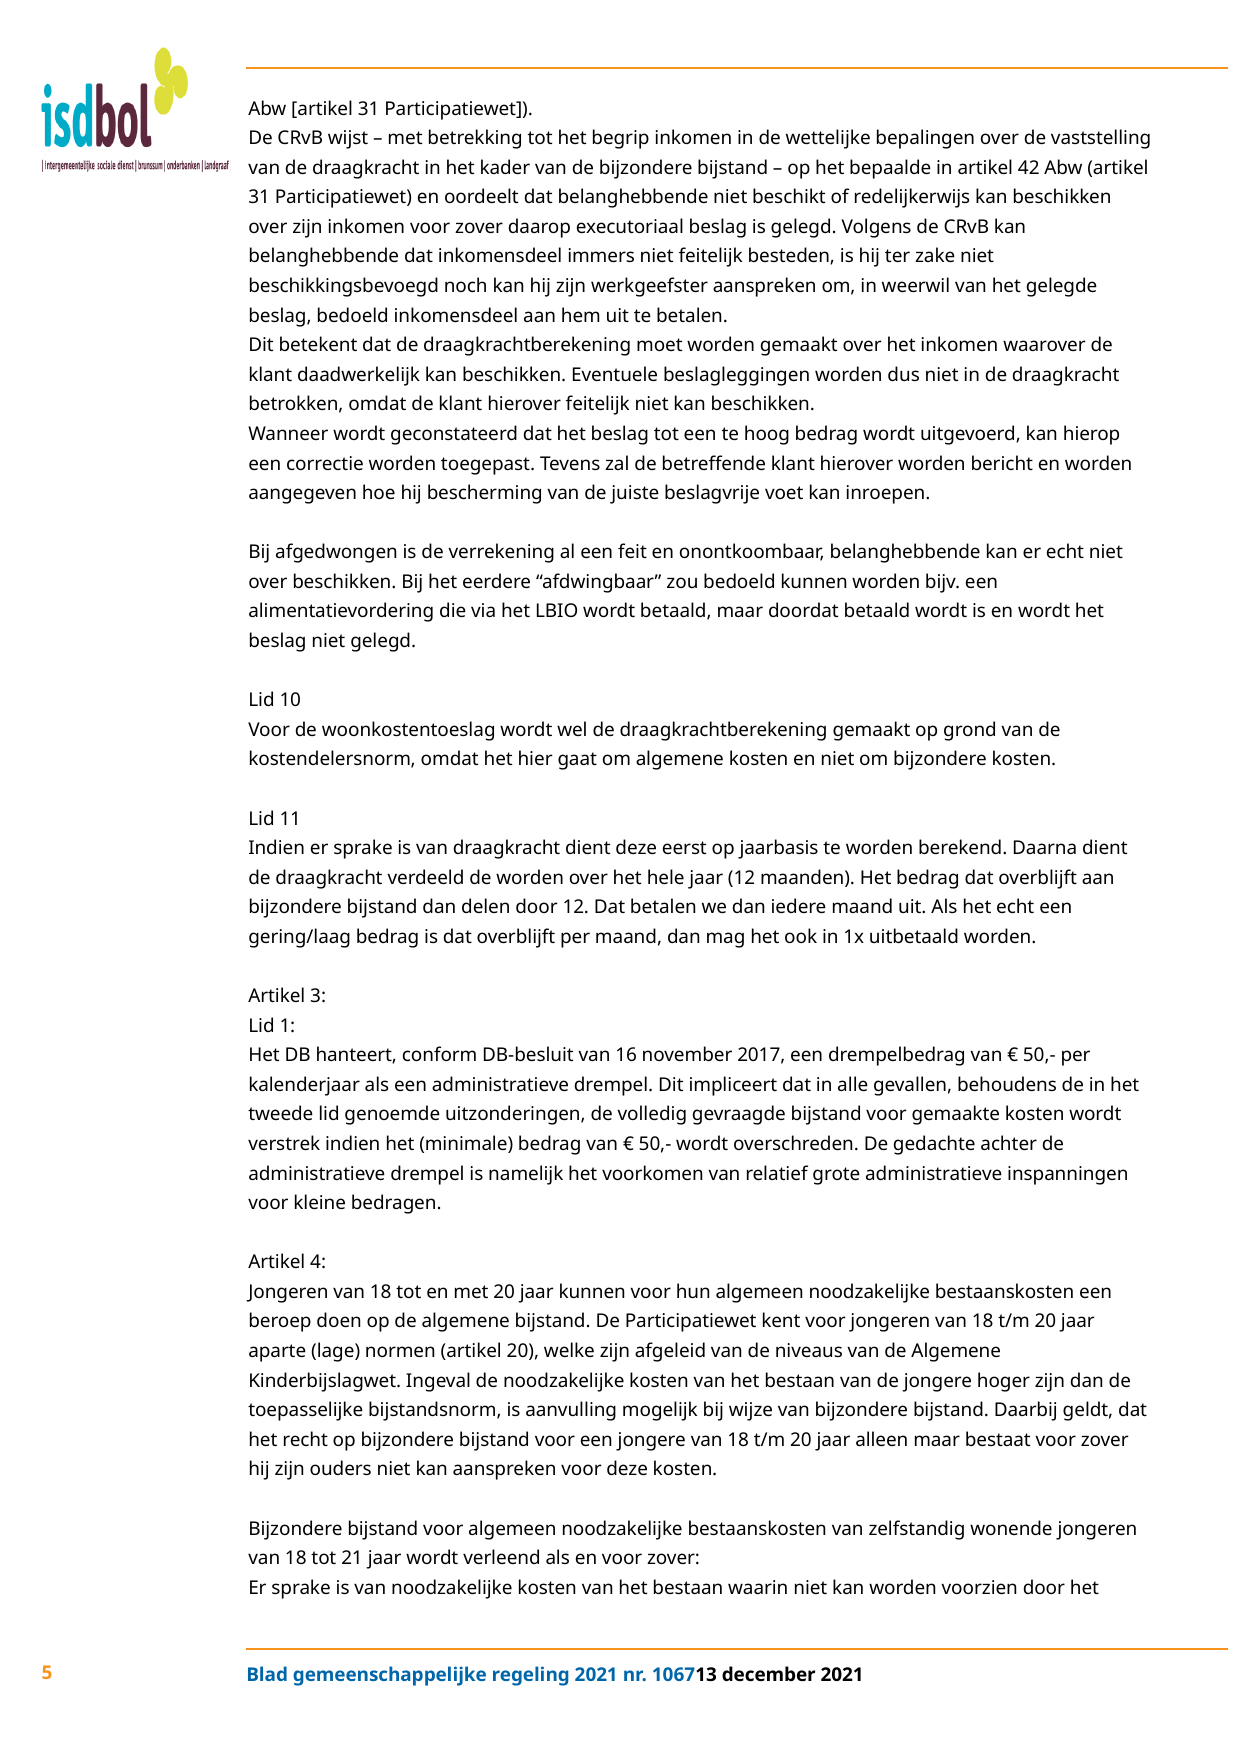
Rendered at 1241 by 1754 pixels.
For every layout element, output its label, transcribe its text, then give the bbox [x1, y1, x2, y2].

text De CRvB wijst – met betrekking tot het begrip inkomen in de wettelijke bepalingen over de vaststelling van de draagkracht in het kader van de bijzondere bijstand – op het bepaalde in artikel 42 Abw (artikel 31 Participatiewet) en oordeelt dat belanghebbende niet beschikt of redelijkerwijs kan beschikken over zijn inkomen voor zover daarop executoriaal beslag is gelegd. Volgens de CRvB kan belanghebbende dat inkomensdeel immers niet feitelijk besteden, is hij ter zake niet beschikkingsbevoegd noch kan hij zijn werkgeefster aanspreken om, in weerwil van het gelegde beslag, bedoeld inkomensdeel aan hem uit te betalen. [248, 124, 1152, 328]
text Bij afgedwongen is de verrekening al een feit en onontkoombaar, belanghebbende kan er echt niet over beschikken. Bij het eerdere “afdwingbaar” zou bedoeld kunnen worden bijv. een alimentatievordering die via het LBIO wordt betaald, maar doordat betaald wordt is en wordt het beslag niet gelegd. [248, 538, 1152, 653]
text Bijzondere bijstand voor algemeen noodzakelijke bestaanskosten van zelfstandig wonende jongeren van 18 tot 21 jaar wordt verleend als en voor zover: [248, 1515, 1152, 1570]
text Dit betekent dat de draagkrachtberekening moet worden gemaakt over het inkomen waarover de klant daadwerkelijk kan beschikken. Eventuele beslagleggingen worden dus niet in de draagkracht betrokken, omdat de klant hierover feitelijk niet kan beschikken. [248, 331, 1152, 416]
text Het DB hanteert, conform DB-besluit van 16 november 2017, een drempelbedrag van € 50,- per kalenderjaar als een administratieve drempel. Dit impliceert dat in alle gevallen, behoudens de in het tweede lid genoemde uitzonderingen, de volledig gevraagde bijstand voor gemaakte kosten wordt verstrek indien het (minimale) bedrag van € 50,- wordt overschreden. De gedachte achter de administratieve drempel is namelijk het voorkomen van relatief grote administratieve inspanningen voor kleine bedragen. [248, 1041, 1152, 1215]
text Jongeren van 18 tot en met 20 jaar kunnen voor hun algemeen noodzakelijke bestaanskosten een beroep doen op de algemene bijstand. De Participatiewet kent voor jongeren van 18 t/m 20 jaar aparte (lage) normen (artikel 20), welke zijn afgeleid van de niveaus van de Algemene Kinderbijslagwet. Ingeval de noodzakelijke kosten van het bestaan van de jongere hoger zijn dan de toepasselijke bijstandsnorm, is aanvulling mogelijk bij wijze van bijzondere bijstand. Daarbij geldt, dat het recht op bijzondere bijstand voor een jongere van 18 t/m 20 jaar alleen maar bestaat voor zover hij zijn ouders niet kan aanspreken voor deze kosten. [248, 1278, 1152, 1481]
picture [41, 47, 231, 172]
text Lid 1: [248, 1012, 1152, 1038]
text Lid 10 [248, 686, 1152, 712]
text Er sprake is van noodzakelijke kosten van het bestaan waarin niet kan worden voorzien door het [248, 1574, 1152, 1600]
text Artikel 3: [248, 982, 1152, 1008]
text Artikel 4: [248, 1248, 1152, 1274]
text Abw [artikel 31 Participatiewet]). [248, 95, 1152, 121]
text Wanneer wordt geconstateerd dat het beslag tot een te hoog bedrag wordt uitgevoerd, kan hierop een correctie worden toegepast. Tevens zal de betreffende klant hierover worden bericht en worden aangegeven hoe hij bescherming van de juiste beslagvrije voet kan inroepen. [248, 420, 1152, 505]
text Voor de woonkostentoeslag wordt wel de draagkrachtberekening gemaakt op grond van de kostendelersnorm, omdat het hier gaat om algemene kosten en niet om bijzondere kosten. [248, 716, 1152, 771]
text Indien er sprake is van draagkracht dient deze eerst op jaarbasis te worden berekend. Daarna dient de draagkracht verdeeld de worden over het hele jaar (12 maanden). Het bedrag dat overblijft aan bijzondere bijstand dan delen door 12. Dat betalen we dan iedere maand uit. Als het echt een gering/laag bedrag is dat overblijft per maand, dan mag het ook in 1x uitbetaald worden. [248, 834, 1152, 949]
text Lid 11 [248, 805, 1152, 831]
